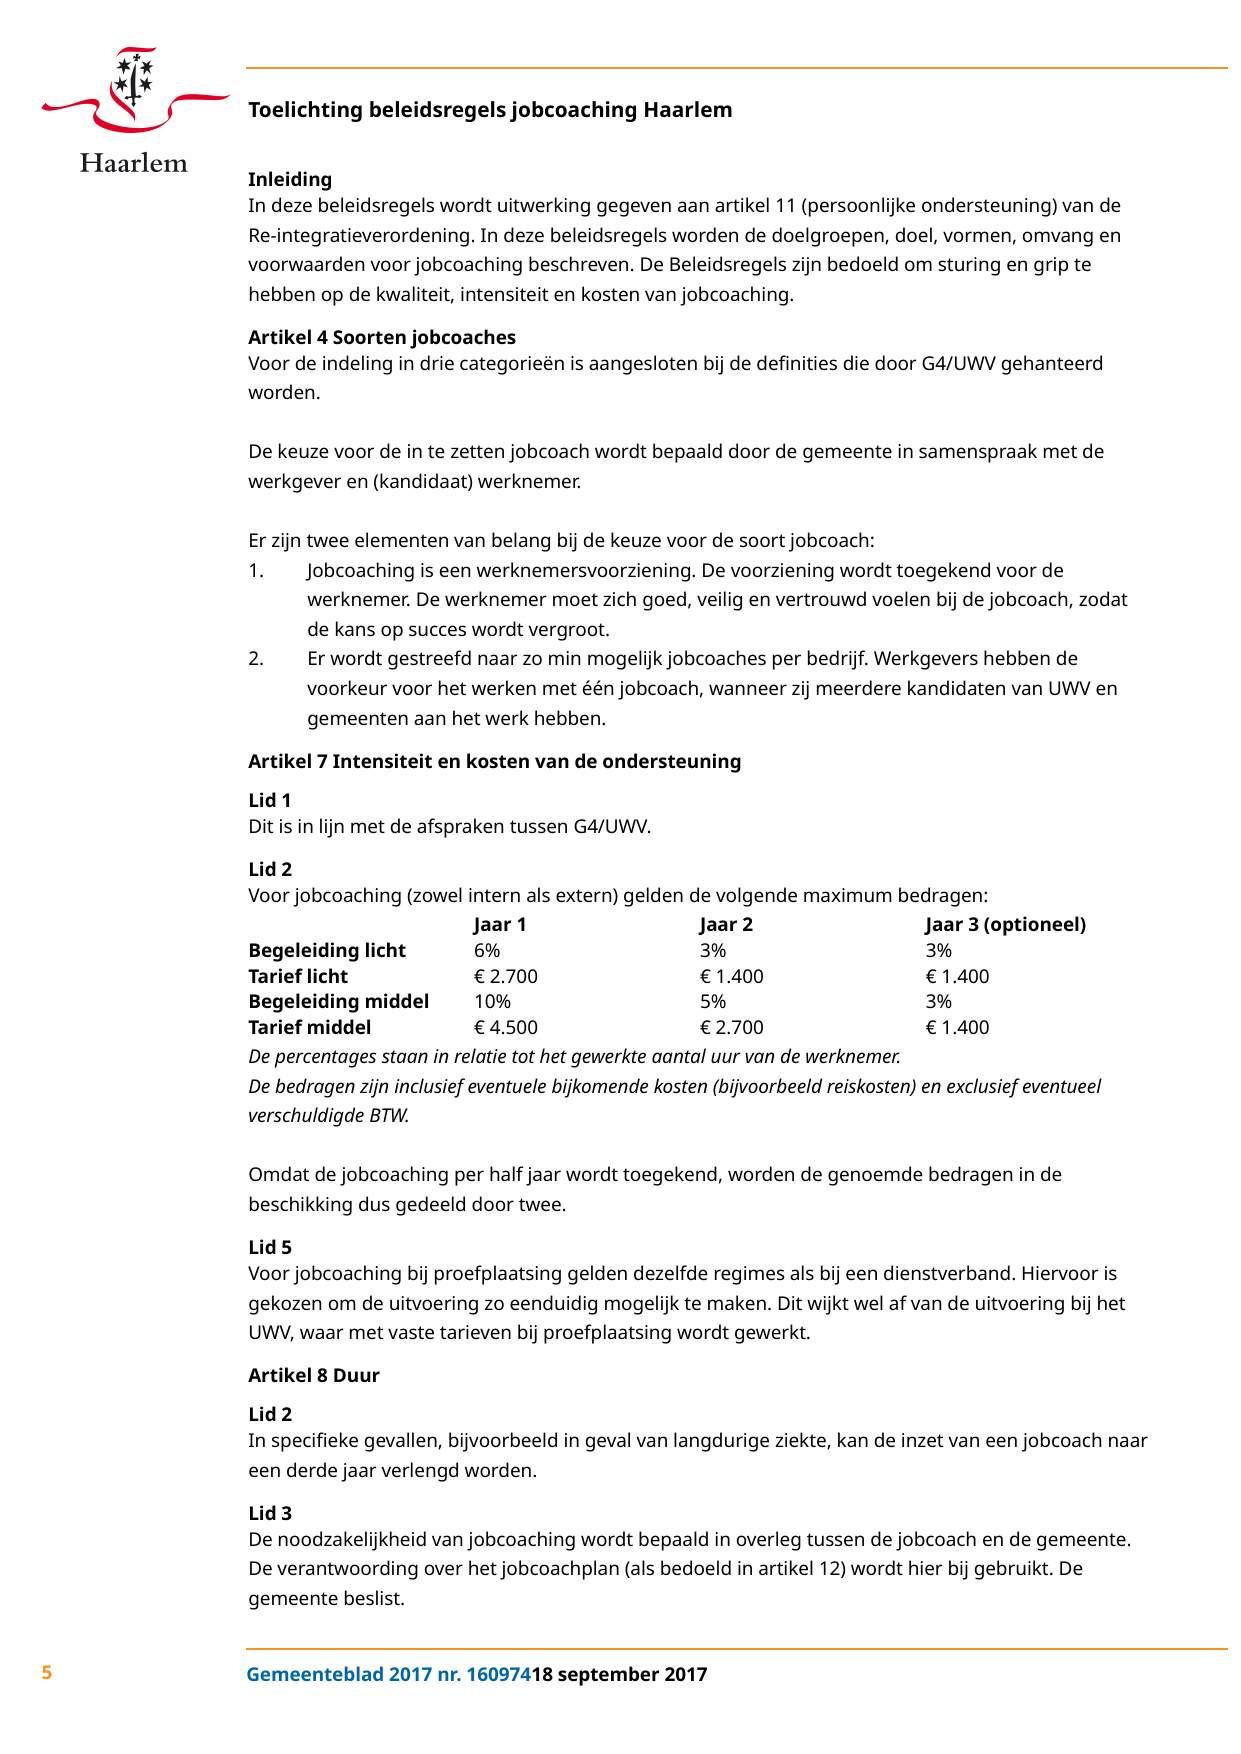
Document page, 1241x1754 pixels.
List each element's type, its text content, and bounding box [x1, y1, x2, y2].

list Er wordt gestreefd naar zo min mogelijk jobcoaches per bedrijf. Werkgevers hebben de voorkeur voor het werken met één jobcoach, wanneer zij meerdere kandidaten van UWV en gemeenten aan het werk hebben. [248, 646, 1152, 731]
text Lid 1 [248, 787, 1152, 813]
text Lid 5 [248, 1234, 1152, 1260]
picture [41, 47, 231, 172]
text Lid 2 [248, 1402, 1152, 1427]
table_cell 3% [926, 937, 1152, 963]
text Omdat de jobcoaching per half jaar wordt toegekend, worden de genoemde bedragen in de beschikking dus gedeeld door twee. [248, 1162, 1152, 1217]
text Lid 2 [248, 856, 1152, 882]
table_cell 5% [700, 989, 926, 1014]
text Er zijn twee elementen van belang bij de keuze voor de soort jobcoach: [248, 527, 1152, 553]
text De noodzakelijkheid van jobcoaching wordt bepaald in overleg tussen de jobcoach en de gemeente. De verantwoording over het jobcoachplan (als bedoeld in artikel 12) wordt hier bij gebruikt. De gemeente beslist. [248, 1526, 1152, 1611]
table_cell € 2.700 [700, 1014, 926, 1040]
table_cell 10% [474, 989, 700, 1014]
table_header Jaar 1 [474, 911, 700, 937]
text In deze beleidsregels wordt uitwerking gegeven aan artikel 11 (persoonlijke ondersteuning) van de Re-integratieverordening. In deze beleidsregels worden de doelgroepen, doel, vormen, omvang en voorwaarden voor jobcoaching beschreven. De Beleidsregels zijn bedoeld om sturing en grip te hebben op de kwaliteit, intensiteit en kosten van jobcoaching. [248, 192, 1152, 307]
table_cell Begeleiding licht [248, 937, 474, 963]
text De bedragen zijn inclusief eventuele bijkomende kosten (bijvoorbeeld reiskosten) en exclusief eventueel verschuldigde BTW. [248, 1073, 1152, 1128]
table_cell 3% [926, 989, 1152, 1014]
table_cell € 1.400 [700, 963, 926, 989]
text Artikel 8 Duur [248, 1362, 1152, 1388]
text Lid 3 [248, 1500, 1152, 1526]
table_cell € 1.400 [926, 963, 1152, 989]
table_cell 6% [474, 937, 700, 963]
text Voor jobcoaching (zowel intern als extern) gelden de volgende maximum bedragen: [248, 882, 1152, 907]
text De keuze voor de in te zetten jobcoach wordt bepaald door de gemeente in samenspraak met de werkgever en (kandidaat) werknemer. [248, 438, 1152, 494]
table_cell Tarief licht [248, 963, 474, 989]
text In specifieke gevallen, bijvoorbeeld in geval van langdurige ziekte, kan de inzet van een jobcoach naar een derde jaar verlengd worden. [248, 1427, 1152, 1483]
text Inleiding [248, 166, 1152, 192]
table_cell € 4.500 [474, 1014, 700, 1040]
table_header [248, 911, 474, 937]
text Artikel 4 Soorten jobcoaches [248, 324, 1152, 350]
table_cell 3% [700, 937, 926, 963]
table_cell Begeleiding middel [248, 989, 474, 1014]
text Dit is in lijn met de afspraken tussen G4/UWV. [248, 813, 1152, 839]
list Jobcoaching is een werknemersvoorziening. De voorziening wordt toegekend voor de werknemer. De werknemer moet zich goed, veilig en vertrouwd voelen bij de jobcoach, zodat de kans op succes wordt vergroot. [248, 557, 1152, 642]
table_cell Tarief middel [248, 1014, 474, 1040]
table_cell € 1.400 [926, 1014, 1152, 1040]
text Voor jobcoaching bij proefplaatsing gelden dezelfde regimes als bij een dienstverband. Hiervoor is gekozen om de uitvoering zo eenduidig mogelijk te maken. Dit wijkt wel af van de uitvoering bij het UWV, waar met vaste tarieven bij proefplaatsing wordt gewerkt. [248, 1260, 1152, 1345]
table_cell € 2.700 [474, 963, 700, 989]
text Artikel 7 Intensiteit en kosten van de ondersteuning [248, 748, 1152, 774]
text Voor de indeling in drie categorieën is aangesloten bij de definities die door G4/UWV gehanteerd worden. [248, 350, 1152, 405]
text Toelichting beleidsregels jobcoaching Haarlem [248, 95, 1152, 123]
table_header Jaar 2 [700, 911, 926, 937]
table_header Jaar 3 (optioneel) [926, 911, 1152, 937]
text De percentages staan in relatie tot het gewerkte aantal uur van de werknemer. [248, 1043, 1152, 1069]
